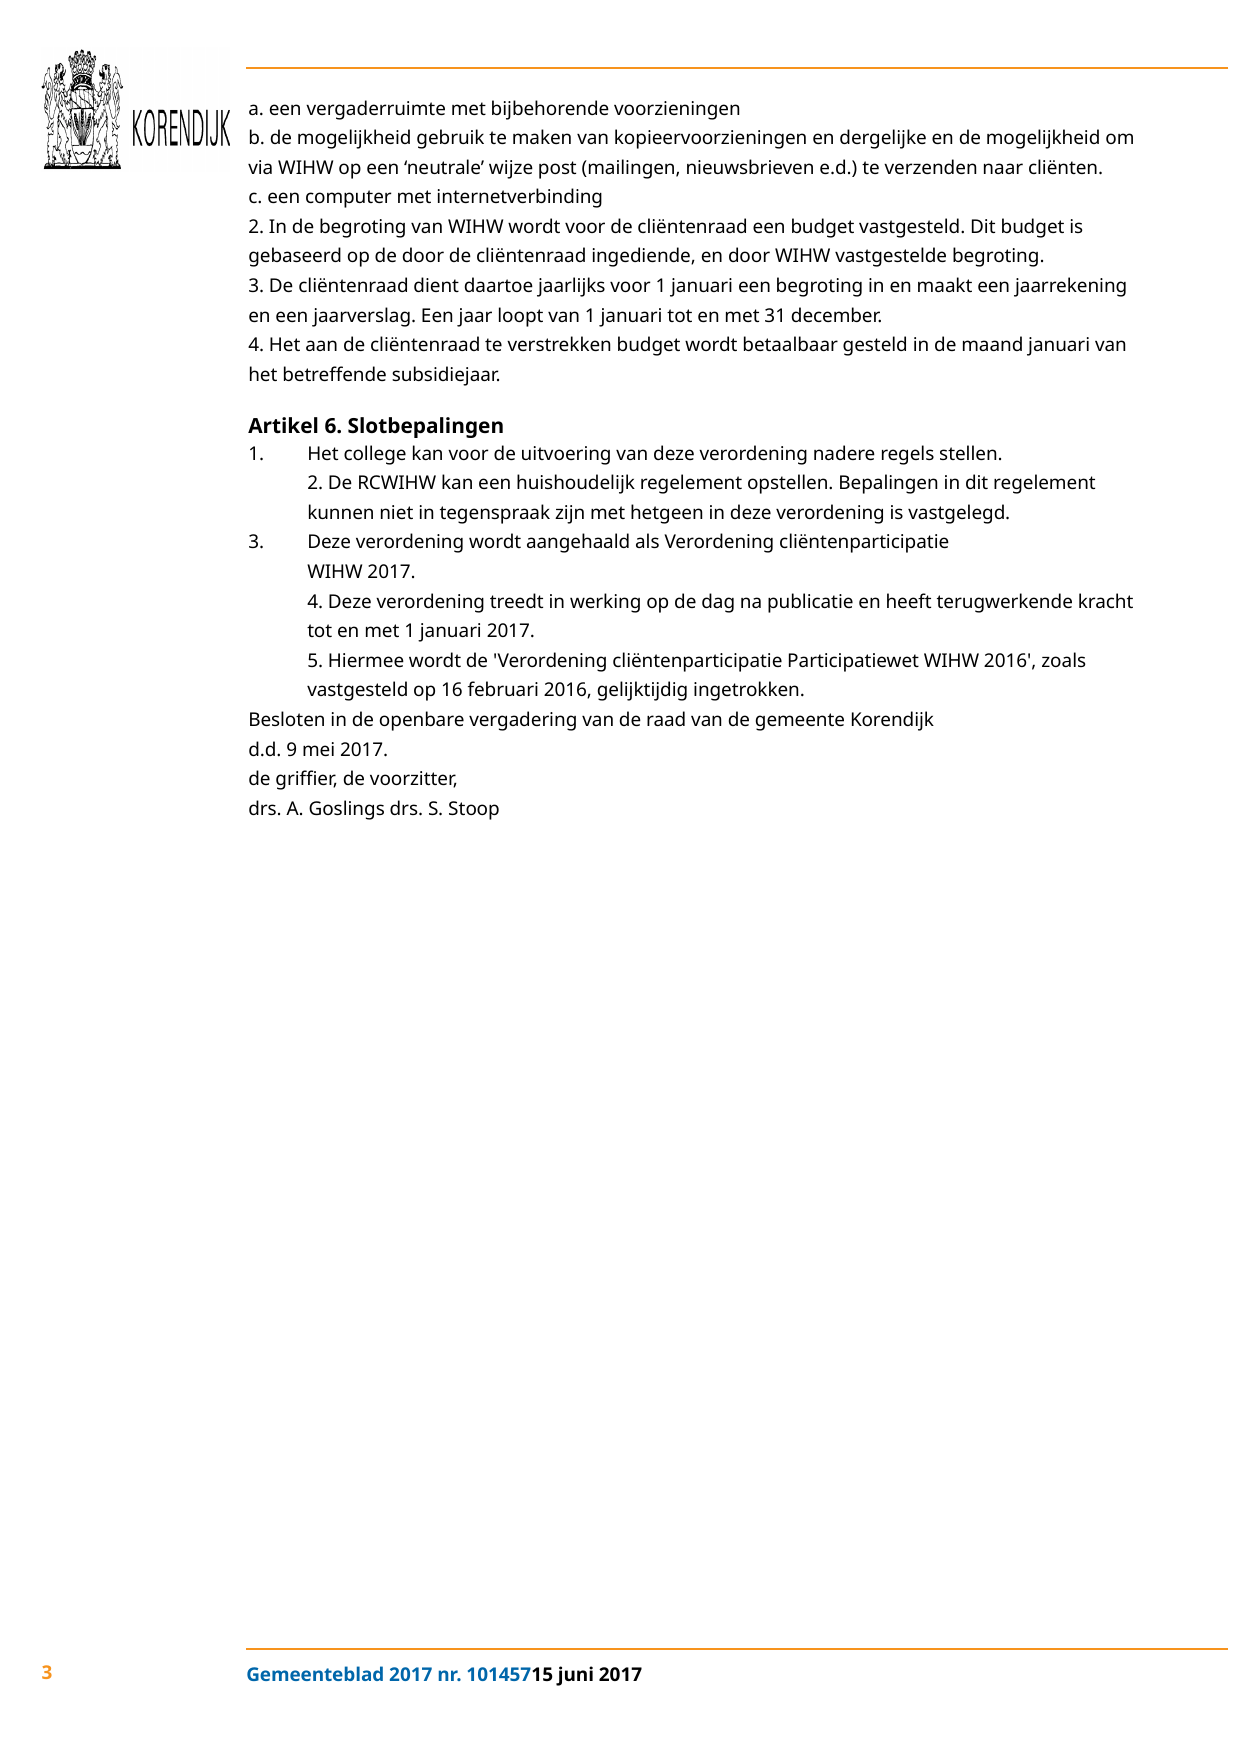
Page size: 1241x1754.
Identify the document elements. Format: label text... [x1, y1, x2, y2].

list 5. Hiermee wordt de 'Verordening cliëntenparticipatie Participatiewet WIHW 2016', zoals vastgesteld op 16 februari 2016, gelijktijdig ingetrokken. [248, 647, 1152, 702]
text de griffier, de voorzitter, [248, 765, 1152, 791]
picture [41, 47, 231, 172]
text c. een computer met internetverbinding [248, 183, 1152, 209]
list WIHW 2017. [248, 558, 1152, 584]
text Besloten in de openbare vergadering van de raad van de gemeente Korendijk [248, 706, 1152, 732]
text 2. In de begroting van WIHW wordt voor de cliëntenraad een budget vastgesteld. Dit budget is gebaseerd op de door de cliëntenraad ingediende, en door WIHW vastgestelde begroting. [248, 213, 1152, 268]
text a. een vergaderruimte met bijbehorende voorzieningen [248, 95, 1152, 121]
text 4. Het aan de cliëntenraad te verstrekken budget wordt betaalbaar gesteld in de maand januari van het betreffende subsidiejaar. [248, 331, 1152, 387]
text b. de mogelijkheid gebruik te maken van kopieervoorzieningen en dergelijke en de mogelijkheid om via WIHW op een ‘neutrale’ wijze post (mailingen, nieuwsbrieven e.d.) te verzenden naar cliënten. [248, 124, 1152, 180]
list Het college kan voor de uitvoering van deze verordening nadere regels stellen. [248, 440, 1152, 466]
list 2. De RCWIHW kan een huishoudelijk regelement opstellen. Bepalingen in dit regelement kunnen niet in tegenspraak zijn met hetgeen in deze verordening is vastgelegd. [248, 469, 1152, 525]
text Artikel 6. Slotbepalingen [248, 411, 1152, 440]
text drs. A. Goslings drs. S. Stoop [248, 795, 1152, 821]
list 4. Deze verordening treedt in werking op de dag na publicatie en heeft terugwerkende kracht tot en met 1 januari 2017. [248, 588, 1152, 643]
list Deze verordening wordt aangehaald als Verordening cliëntenparticipatie [248, 529, 1152, 554]
text d.d. 9 mei 2017. [248, 736, 1152, 761]
text 3. De cliëntenraad dient daartoe jaarlijks voor 1 januari een begroting in en maakt een jaarrekening en een jaarverslag. Een jaar loopt van 1 januari tot en met 31 december. [248, 272, 1152, 328]
